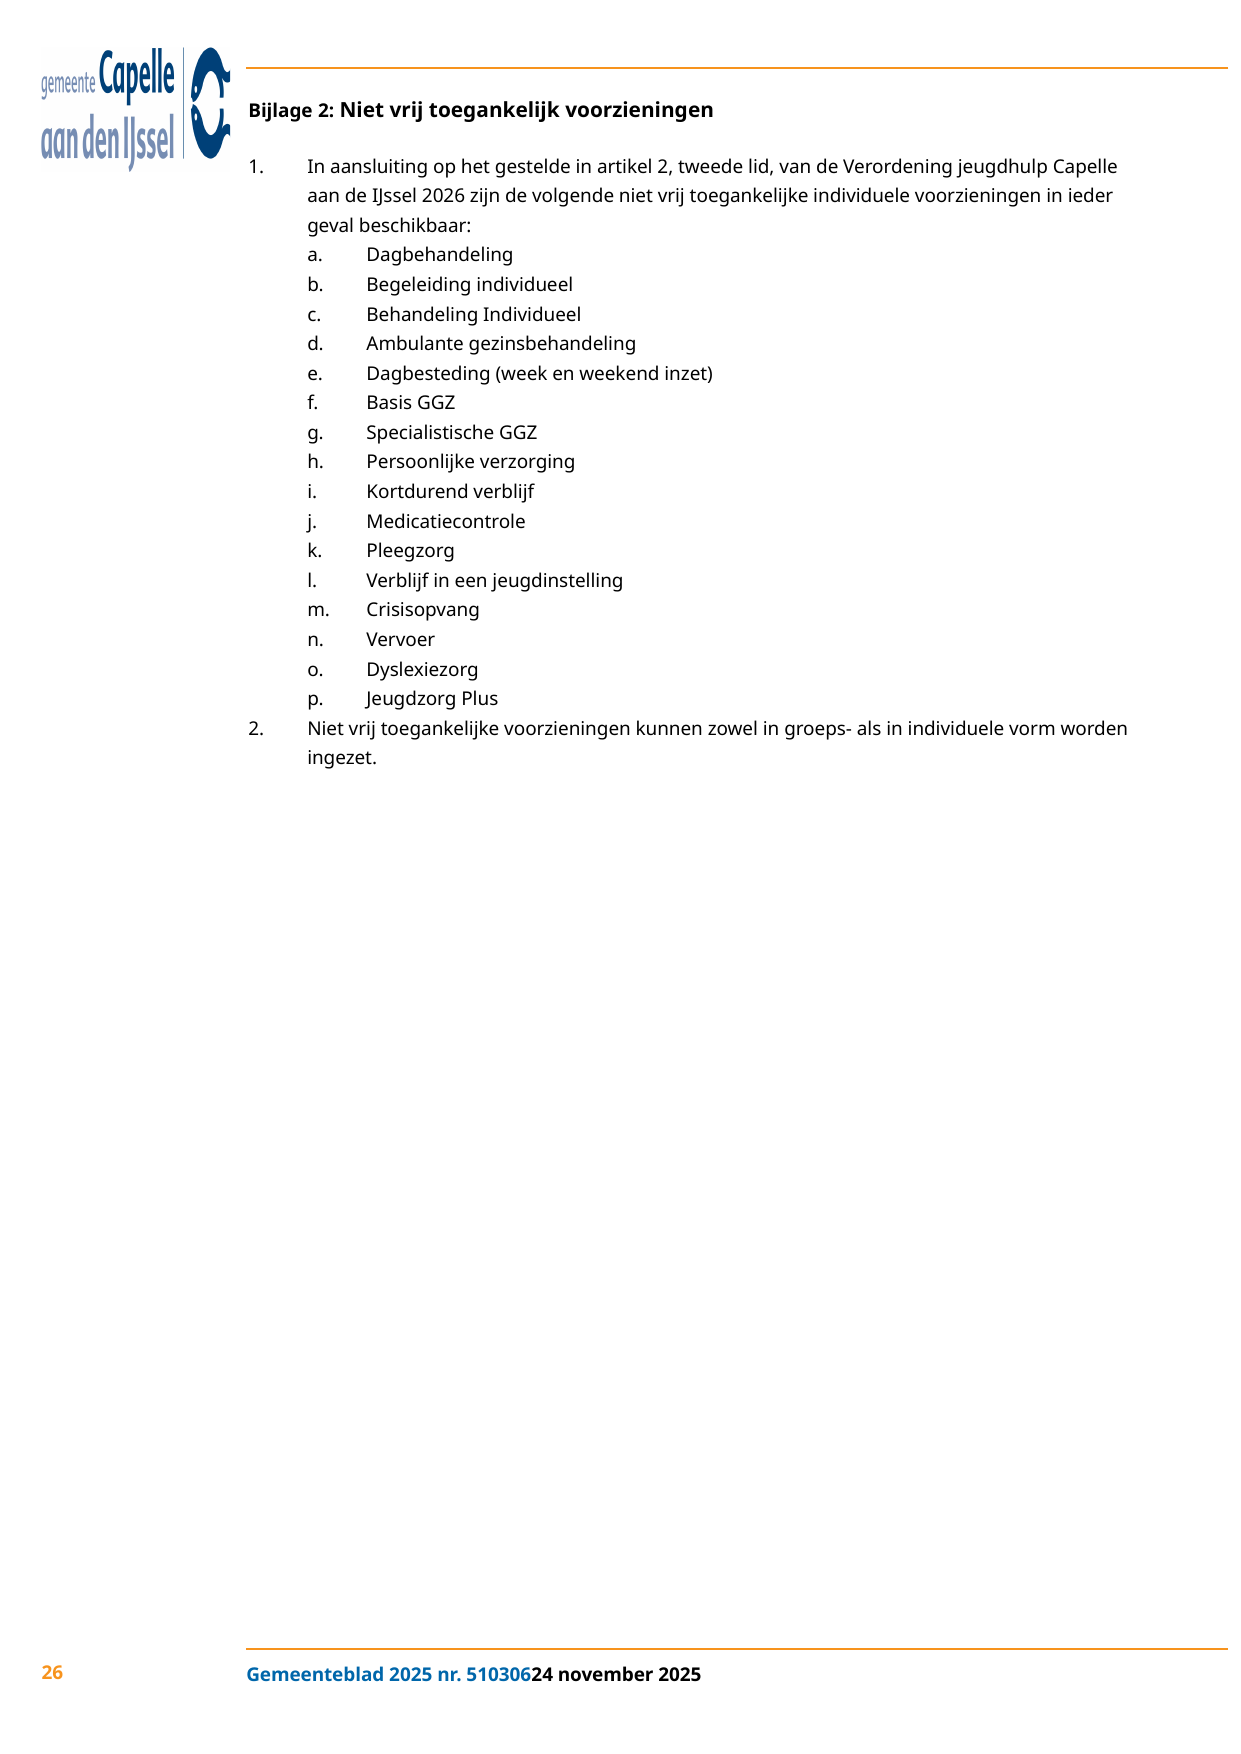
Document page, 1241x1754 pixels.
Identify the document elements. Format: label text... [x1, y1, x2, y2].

list Kortdurend verblijf [307, 478, 1152, 504]
text Bijlage 2: Niet vrij toegankelijk voorzieningen [248, 95, 1152, 123]
list Basis GGZ [307, 389, 1152, 415]
list Dagbehandeling [307, 242, 1152, 267]
picture [41, 47, 231, 172]
list Pleegzorg [307, 537, 1152, 563]
list Begeleiding individueel [307, 271, 1152, 297]
list Crisisopvang [307, 597, 1152, 622]
list Ambulante gezinsbehandeling [307, 330, 1152, 356]
list Niet vrij toegankelijke voorzieningen kunnen zowel in groeps- als in individuele vorm worden ingezet. [248, 715, 1152, 770]
list Dyslexiezorg [307, 656, 1152, 682]
list Specialistische GGZ [307, 419, 1152, 445]
list Jeugdzorg Plus [307, 685, 1152, 711]
list Verblijf in een jeugdinstelling [307, 567, 1152, 593]
list Medicatiecontrole [307, 508, 1152, 534]
list Dagbesteding (week en weekend inzet) [307, 360, 1152, 386]
list Persoonlijke verzorging [307, 449, 1152, 474]
list Behandeling Individueel [307, 301, 1152, 327]
list In aansluiting op het gestelde in artikel 2, tweede lid, van de Verordening jeugdhulp Capelle aan de IJssel 2026 zijn de volgende niet vrij toegankelijke individuele voorzieningen in ieder geval beschikbaar: [248, 153, 1152, 238]
list Vervoer [307, 626, 1152, 652]
